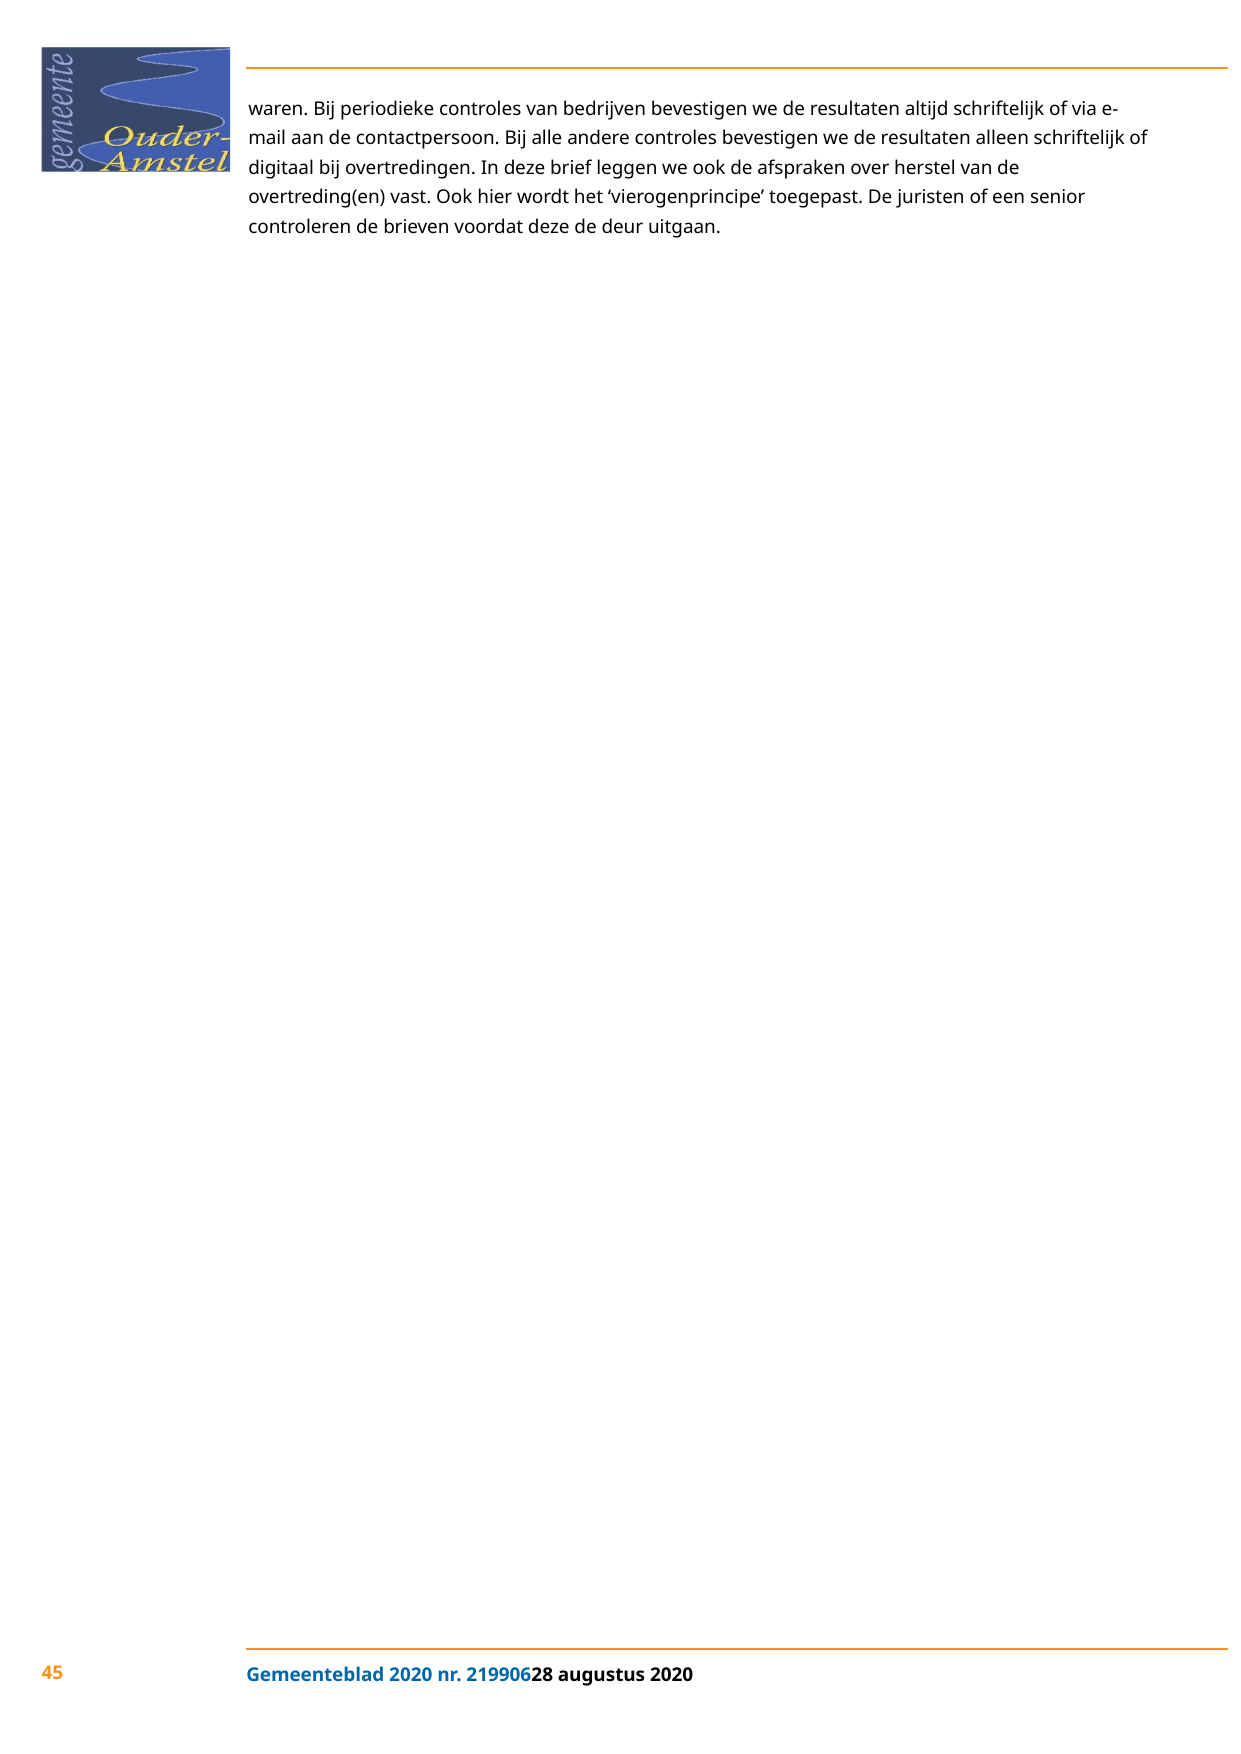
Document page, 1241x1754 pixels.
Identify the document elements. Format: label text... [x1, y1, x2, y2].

picture [41, 47, 231, 172]
text waren. Bij periodieke controles van bedrijven bevestigen we de resultaten altijd schriftelijk of via e-mail aan de contactpersoon. Bij alle andere controles bevestigen we de resultaten alleen schriftelijk of digitaal bij overtredingen. In deze brief leggen we ook de afspraken over herstel van de overtreding(en) vast. Ook hier wordt het ‘vierogenprincipe’ toegepast. De juristen of een senior controleren de brieven voordat deze de deur uitgaan. [248, 95, 1152, 239]
